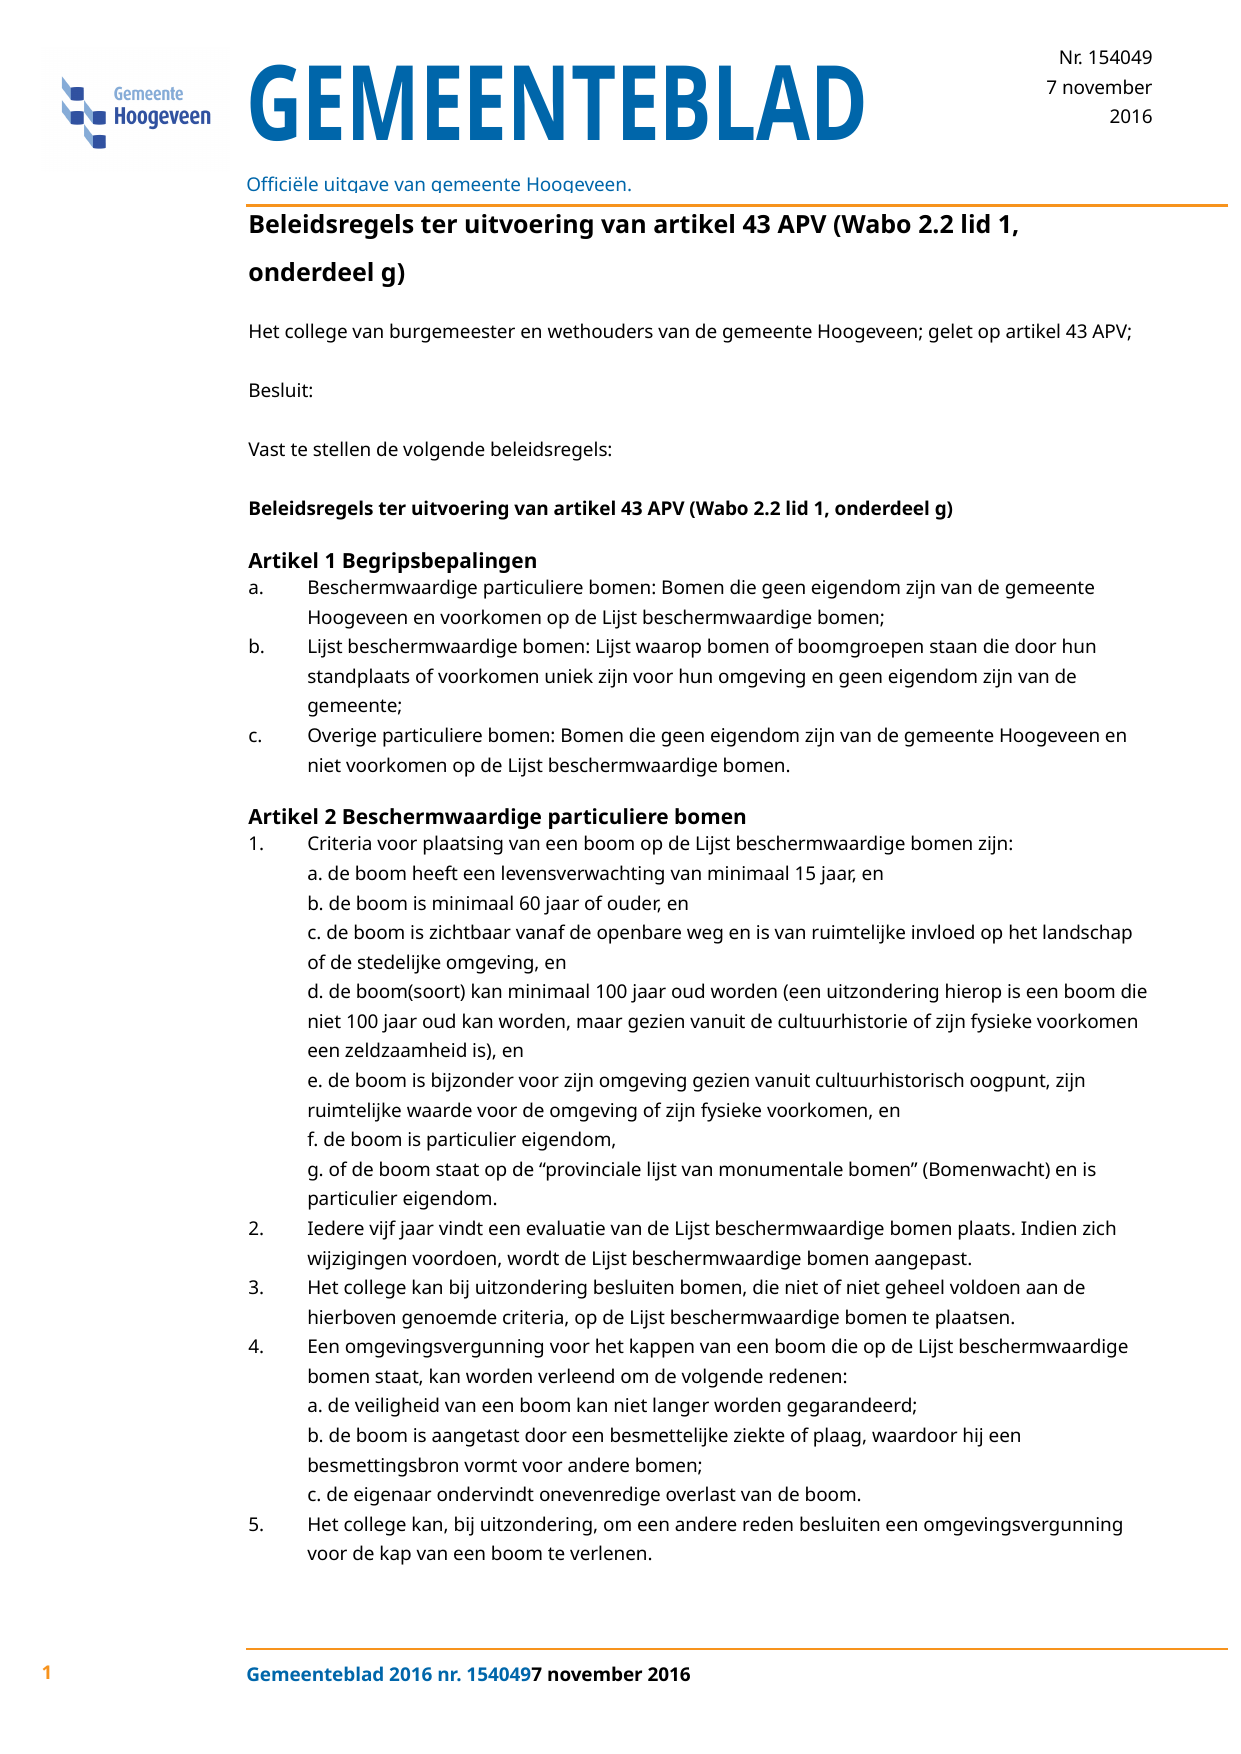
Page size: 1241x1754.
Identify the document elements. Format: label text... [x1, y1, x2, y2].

list b. de boom is minimaal 60 jaar of ouder, en [248, 890, 1152, 916]
picture [41, 47, 231, 172]
list Overige particuliere bomen: Bomen die geen eigendom zijn van de gemeente Hoogeveen en niet voorkomen op de Lijst beschermwaardige bomen. [248, 722, 1152, 777]
text Beleidsregels ter uitvoering van artikel 43 APV (Wabo 2.2 lid 1, onderdeel g) [248, 207, 1152, 288]
text Beleidsregels ter uitvoering van artikel 43 APV (Wabo 2.2 lid 1, onderdeel g) [248, 495, 1152, 521]
list a. de boom heeft een levensverwachting van minimaal 15 jaar, en [248, 860, 1152, 886]
list Een omgevingsvergunning voor het kappen van een boom die op de Lijst beschermwaardige bomen staat, kan worden verleend om de volgende redenen: [248, 1333, 1152, 1389]
text Besluit: [248, 377, 1152, 403]
text Artikel 2 Beschermwaardige particuliere bomen [248, 802, 1152, 831]
list Het college kan bij uitzondering besluiten bomen, die niet of niet geheel voldoen aan de hierboven genoemde criteria, op de Lijst beschermwaardige bomen te plaatsen. [248, 1274, 1152, 1330]
list e. de boom is bijzonder voor zijn omgeving gezien vanuit cultuurhistorisch oogpunt, zijn ruimtelijke waarde voor de omgeving of zijn fysieke voorkomen, en [248, 1067, 1152, 1123]
list Het college kan, bij uitzondering, om een andere reden besluiten een omgevingsvergunning voor de kap van een boom te verlenen. [248, 1511, 1152, 1566]
list Criteria voor plaatsing van een boom op de Lijst beschermwaardige bomen zijn: [248, 831, 1152, 856]
list d. de boom(soort) kan minimaal 100 jaar oud worden (een uitzondering hierop is een boom die niet 100 jaar oud kan worden, maar gezien vanuit de cultuurhistorie of zijn fysieke voorkomen een zeldzaamheid is), en [248, 978, 1152, 1063]
list c. de eigenaar ondervindt onevenredige overlast van de boom. [248, 1481, 1152, 1507]
list Beschermwaardige particuliere bomen: Bomen die geen eigendom zijn van de gemeente Hoogeveen en voorkomen op de Lijst beschermwaardige bomen; [248, 574, 1152, 629]
list Iedere vijf jaar vindt een evaluatie van de Lijst beschermwaardige bomen plaats. Indien zich wijzigingen voordoen, wordt de Lijst beschermwaardige bomen aangepast. [248, 1215, 1152, 1271]
list g. of de boom staat op de “provinciale lijst van monumentale bomen” (Bomenwacht) en is particulier eigendom. [248, 1156, 1152, 1211]
list c. de boom is zichtbaar vanaf de openbare weg en is van ruimtelijke invloed op het landschap of de stedelijke omgeving, en [248, 919, 1152, 975]
list Lijst beschermwaardige bomen: Lijst waarop bomen of boomgroepen staan die door hun standplaats of voorkomen uniek zijn voor hun omgeving en geen eigendom zijn van de gemeente; [248, 633, 1152, 718]
text Artikel 1 Begripsbepalingen [248, 546, 1152, 574]
list b. de boom is aangetast door een besmettelijke ziekte of plaag, waardoor hij een besmettingsbron vormt voor andere bomen; [248, 1422, 1152, 1478]
list f. de boom is particulier eigendom, [248, 1126, 1152, 1152]
text Het college van burgemeester en wethouders van de gemeente Hoogeveen; gelet op artikel 43 APV; [248, 318, 1152, 344]
list a. de veiligheid van een boom kan niet langer worden gegarandeerd; [248, 1393, 1152, 1418]
text Vast te stellen de volgende beleidsregels: [248, 436, 1152, 462]
